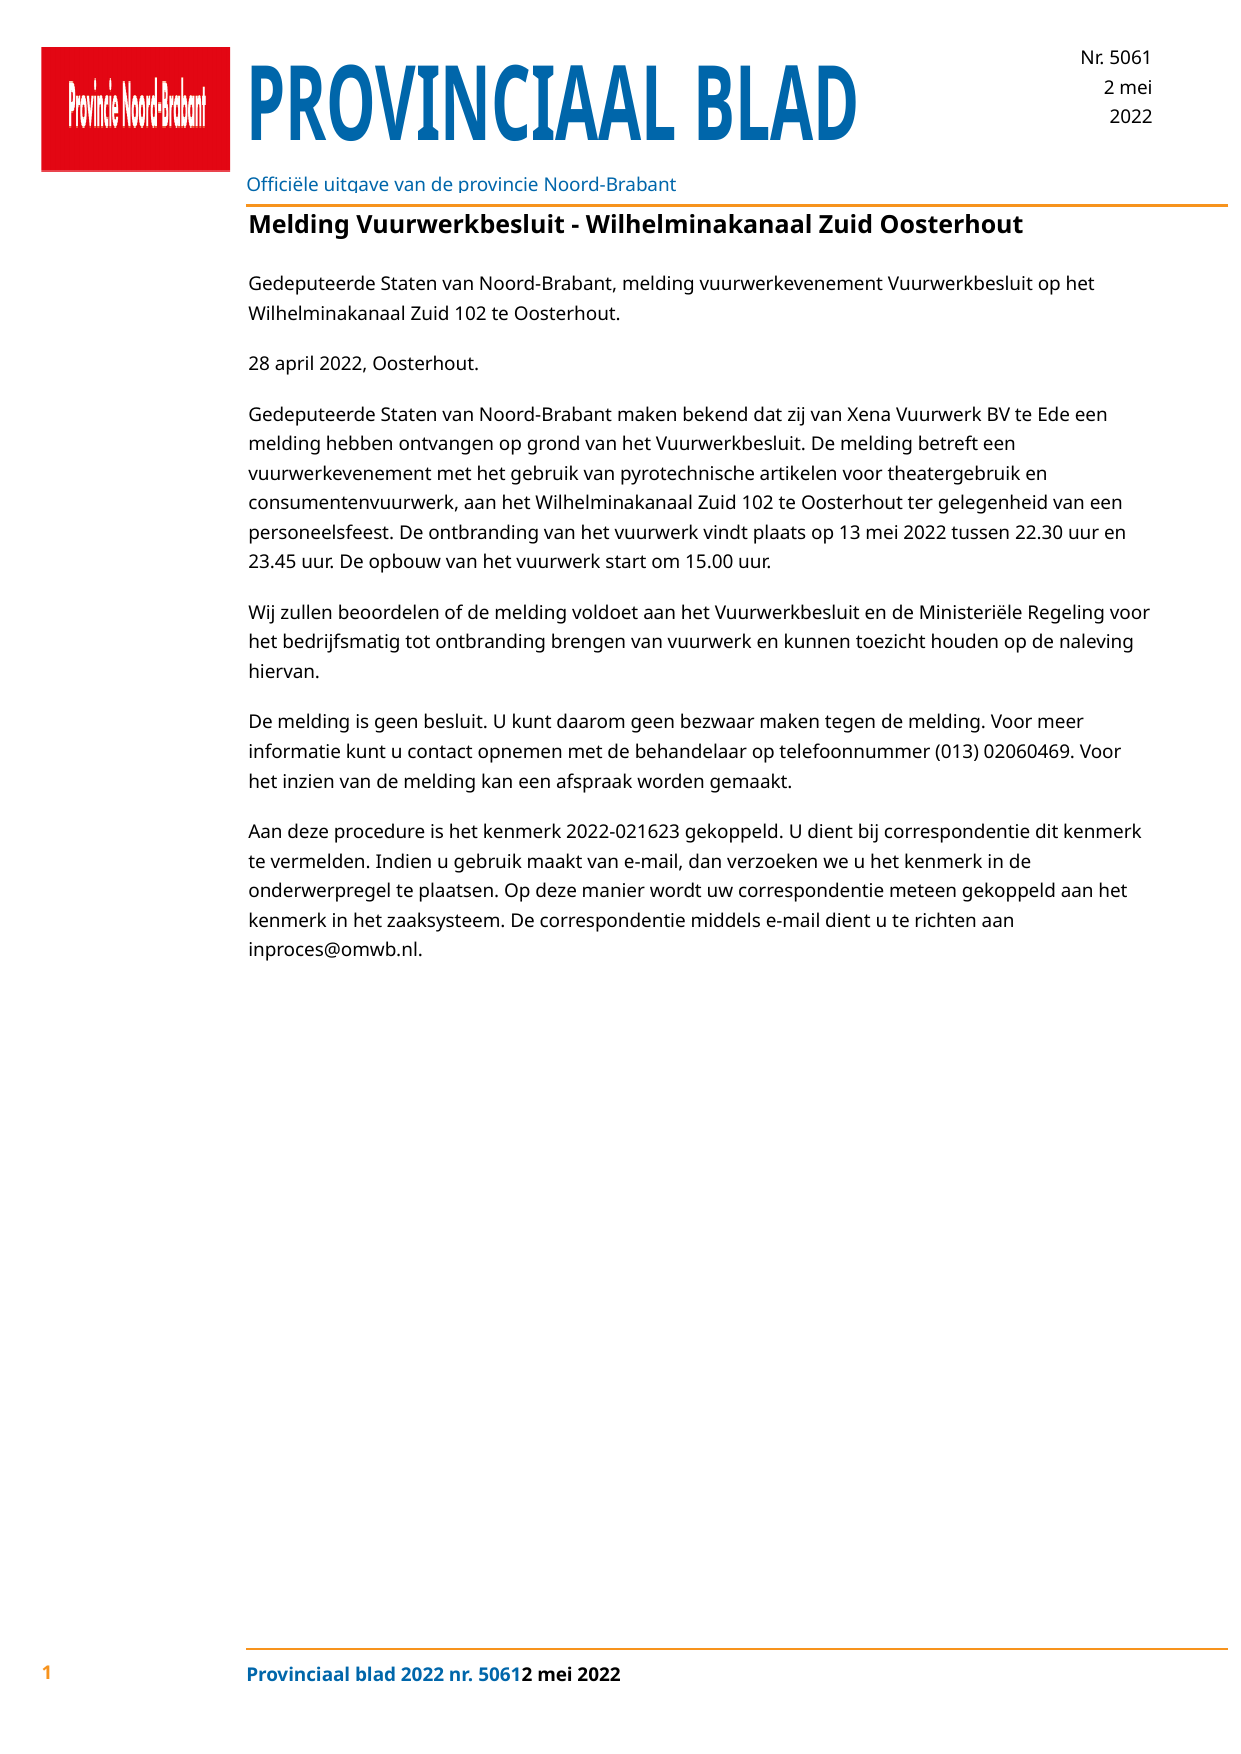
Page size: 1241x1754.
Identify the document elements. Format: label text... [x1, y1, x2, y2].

text 28 april 2022, Oosterhout. [248, 350, 1152, 376]
text Melding Vuurwerkbesluit - Wilhelminakanaal Zuid Oosterhout [248, 207, 1152, 241]
text Wij zullen beoordelen of de melding voldoet aan het Vuurwerkbesluit en de Ministeriële Regeling voor het bedrijfsmatig tot ontbranding brengen van vuurwerk en kunnen toezicht houden op de naleving hiervan. [248, 599, 1152, 684]
text Aan deze procedure is het kenmerk 2022-021623 gekoppeld. U dient bij correspondentie dit kenmerk te vermelden. Indien u gebruik maakt van e-mail, dan verzoeken we u het kenmerk in de onderwerpregel te plaatsen. Op deze manier wordt uw correspondentie meteen gekoppeld aan het kenmerk in het zaaksysteem. De correspondentie middels e-mail dient u te richten aan inproces@omwb.nl. [248, 818, 1152, 962]
text Gedeputeerde Staten van Noord-Brabant maken bekend dat zij van Xena Vuurwerk BV te Ede een melding hebben ontvangen op grond van het Vuurwerkbesluit. De melding betreft een vuurwerkevenement met het gebruik van pyrotechnische artikelen voor theatergebruik en consumentenvuurwerk, aan het Wilhelminakanaal Zuid 102 te Oosterhout ter gelegenheid van een personeelsfeest. De ontbranding van het vuurwerk vindt plaats op 13 mei 2022 tussen 22.30 uur en 23.45 uur. De opbouw van het vuurwerk start om 15.00 uur. [248, 401, 1152, 574]
picture [41, 47, 231, 172]
text De melding is geen besluit. U kunt daarom geen bezwaar maken tegen de melding. Voor meer informatie kunt u contact opnemen met de behandelaar op telefoonnummer (013) 02060469. Voor het inzien van de melding kan een afspraak worden gemaakt. [248, 709, 1152, 793]
text Gedeputeerde Staten van Noord-Brabant, melding vuurwerkevenement Vuurwerkbesluit op het Wilhelminakanaal Zuid 102 te Oosterhout. [248, 270, 1152, 326]
